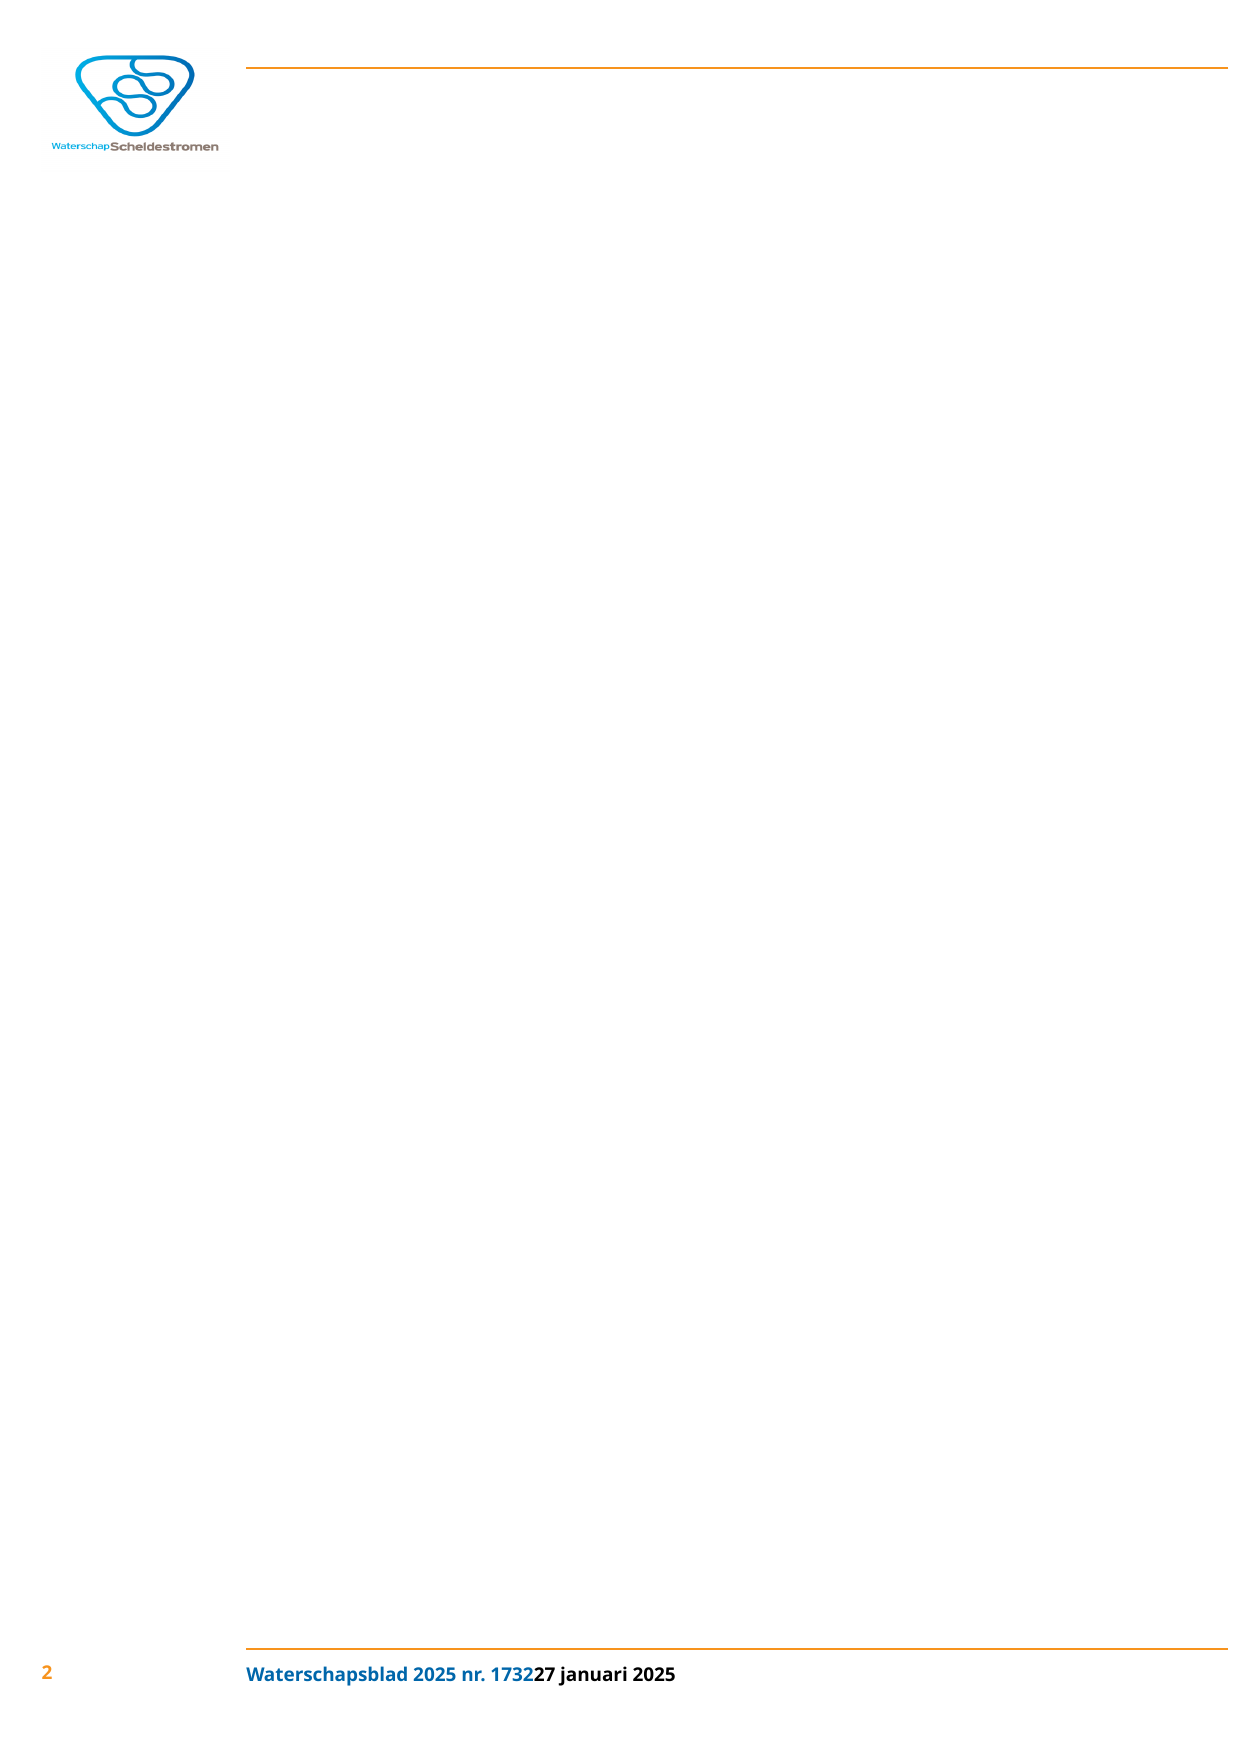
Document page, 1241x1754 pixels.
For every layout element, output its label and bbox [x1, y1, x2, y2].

picture [41, 47, 231, 172]
